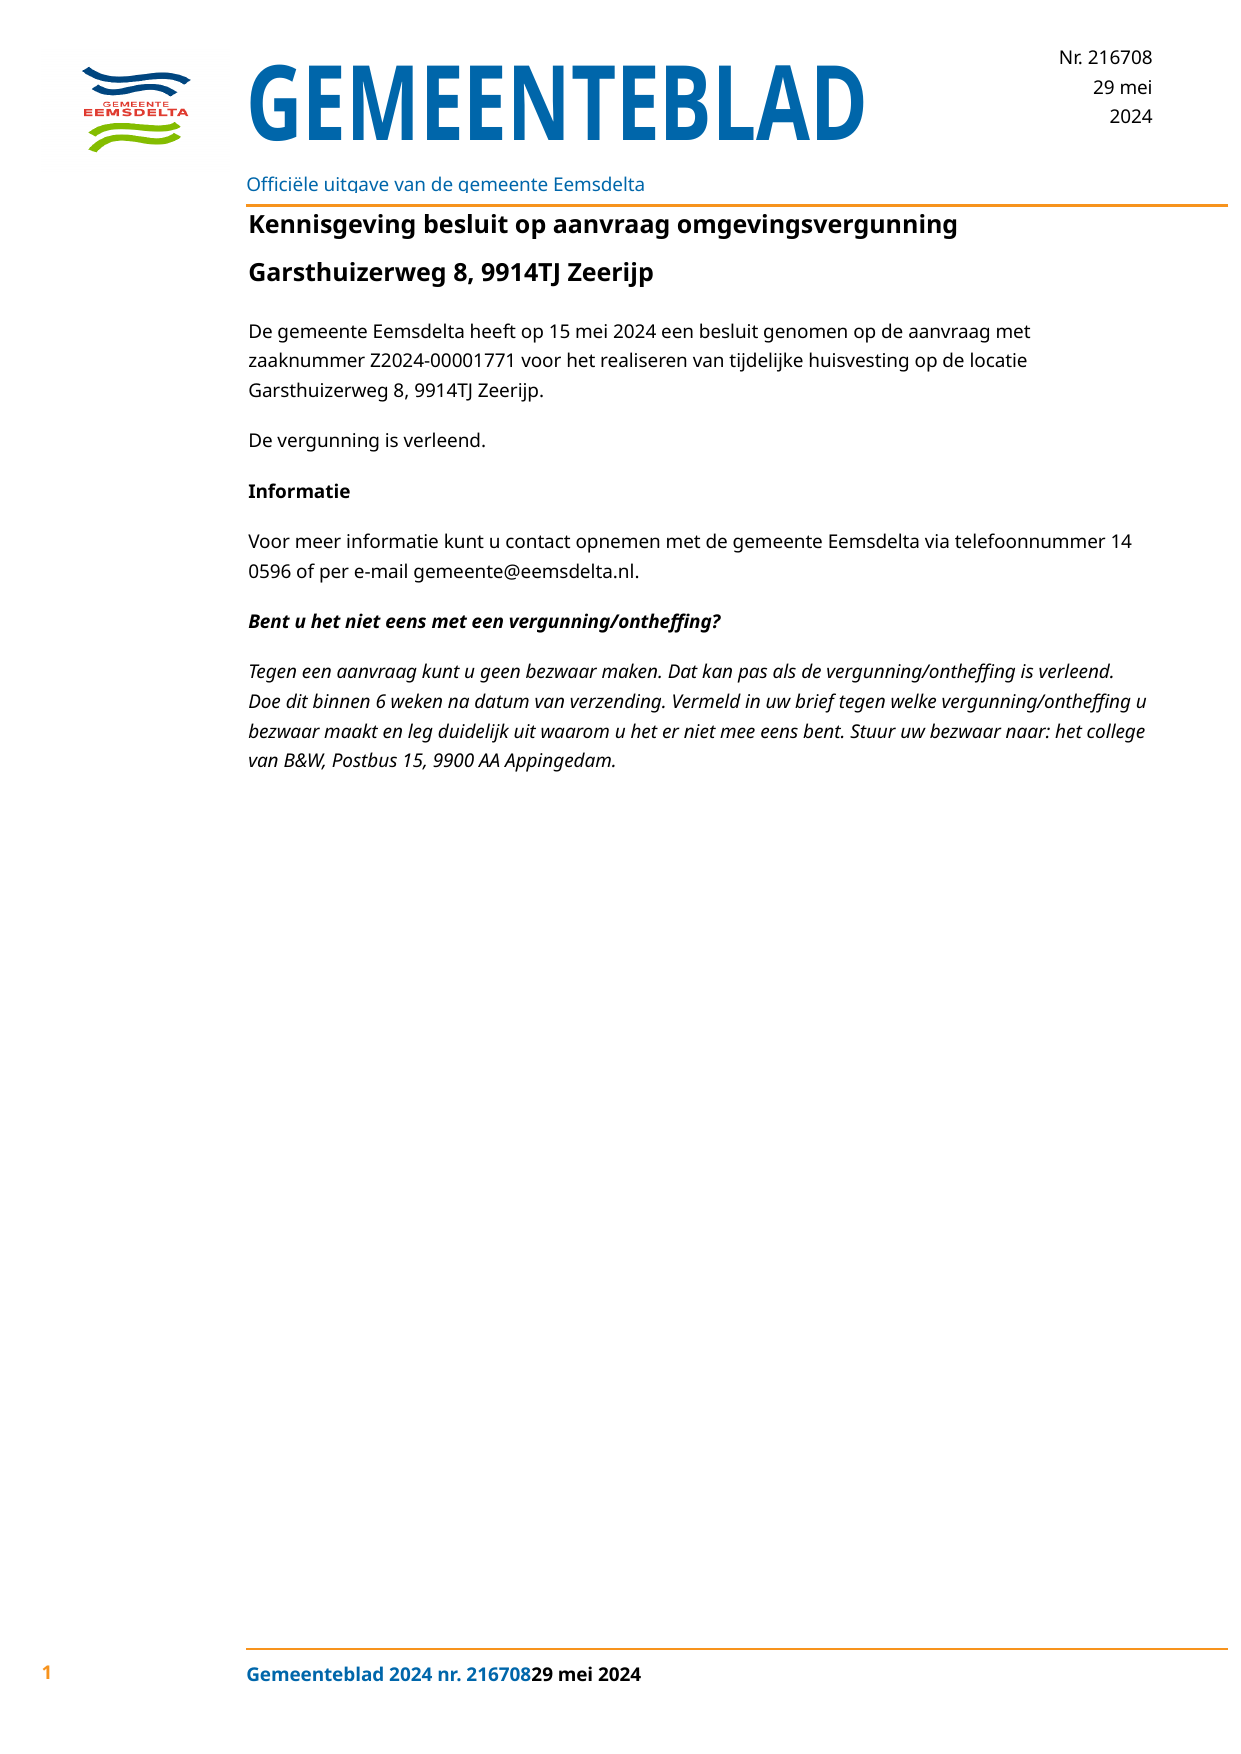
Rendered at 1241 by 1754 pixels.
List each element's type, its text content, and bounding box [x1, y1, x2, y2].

text Kennisgeving besluit op aanvraag omgevingsvergunning Garsthuizerweg 8, 9914TJ Zeerijp [248, 207, 1152, 288]
picture [41, 47, 231, 172]
text De gemeente Eemsdelta heeft op 15 mei 2024 een besluit genomen op de aanvraag met zaaknummer Z2024-00001771 voor het realiseren van tijdelijke huisvesting op de locatie Garsthuizerweg 8, 9914TJ Zeerijp. [248, 318, 1152, 403]
text Informatie [248, 478, 1152, 504]
text Bent u het niet eens met een vergunning/ontheffing? [248, 608, 1152, 634]
text De vergunning is verleend. [248, 427, 1152, 453]
text Voor meer informatie kunt u contact opnemen met de gemeente Eemsdelta via telefoonnummer 14 0596 of per e-mail gemeente@eemsdelta.nl. [248, 528, 1152, 584]
text Tegen een aanvraag kunt u geen bezwaar maken. Dat kan pas als de vergunning/ontheffing is verleend. Doe dit binnen 6 weken na datum van verzending. Vermeld in uw brief tegen welke vergunning/ontheffing u bezwaar maakt en leg duidelijk uit waarom u het er niet mee eens bent. Stuur uw bezwaar naar: het college van B&W, Postbus 15, 9900 AA Appingedam. [248, 659, 1152, 773]
